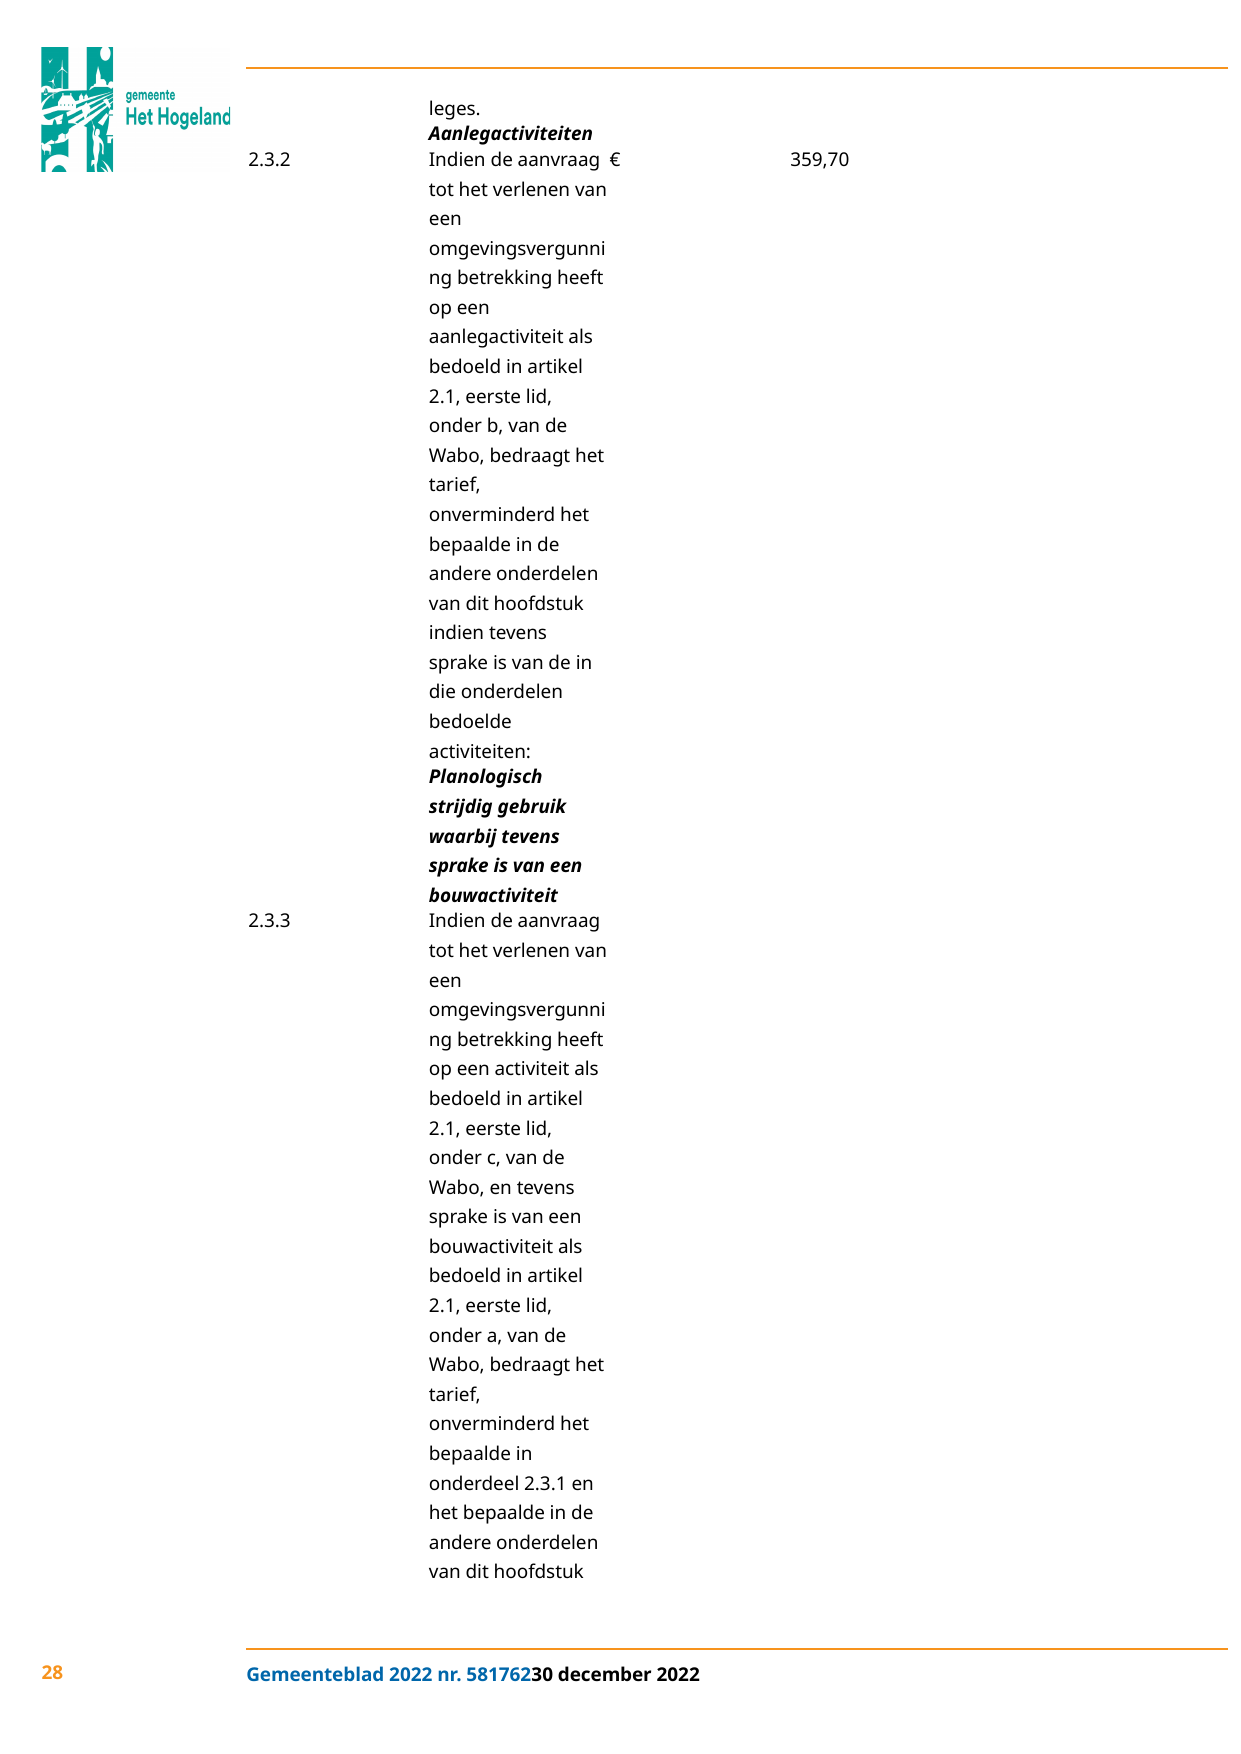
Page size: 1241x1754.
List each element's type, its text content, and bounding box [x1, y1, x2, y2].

table_cell € [609, 146, 790, 764]
table_cell [609, 764, 790, 908]
table_cell [971, 95, 1152, 121]
table_cell 359,70 [790, 146, 971, 764]
table_cell [971, 908, 1152, 1584]
table_cell leges. [429, 95, 609, 121]
table_cell Indien de aanvraag tot het verlenen van een omgevingsvergunning betrekking heeft op een aanlegactiviteit als bedoeld in artikel 2.1, eerste lid, onder b, van de Wabo, bedraagt het tarief, onverminderd het bepaalde in de andere onderdelen van dit hoofdstuk indien tevens sprake is van de in die onderdelen bedoelde activiteiten: [429, 146, 609, 764]
table_cell 2.3.2 [248, 146, 429, 764]
table_cell [609, 908, 790, 1584]
table_cell [790, 908, 971, 1584]
table_cell [248, 764, 429, 908]
table_cell [971, 146, 1152, 764]
table_cell [248, 121, 429, 146]
table_cell Aanlegactiviteiten [429, 121, 609, 146]
table_cell [971, 121, 1152, 146]
table_cell [609, 95, 790, 121]
table_cell [790, 121, 971, 146]
table_cell [248, 95, 429, 121]
table_cell Indien de aanvraag tot het verlenen van een omgevingsvergunning betrekking heeft op een activiteit als bedoeld in artikel 2.1, eerste lid, onder c, van de Wabo, en tevens sprake is van een bouwactiviteit als bedoeld in artikel 2.1, eerste lid, onder a, van de Wabo, bedraagt het tarief, onverminderd het bepaalde in onderdeel 2.3.1 en het bepaalde in de andere onderdelen van dit hoofdstuk [429, 908, 609, 1584]
table_cell [971, 764, 1152, 908]
table_cell Planologisch strijdig gebruik waarbij tevens sprake is van een bouwactiviteit [429, 764, 609, 908]
table_cell [790, 764, 971, 908]
table_cell [790, 95, 971, 121]
table_cell [609, 121, 790, 146]
table_cell 2.3.3 [248, 908, 429, 1584]
picture [41, 47, 231, 172]
